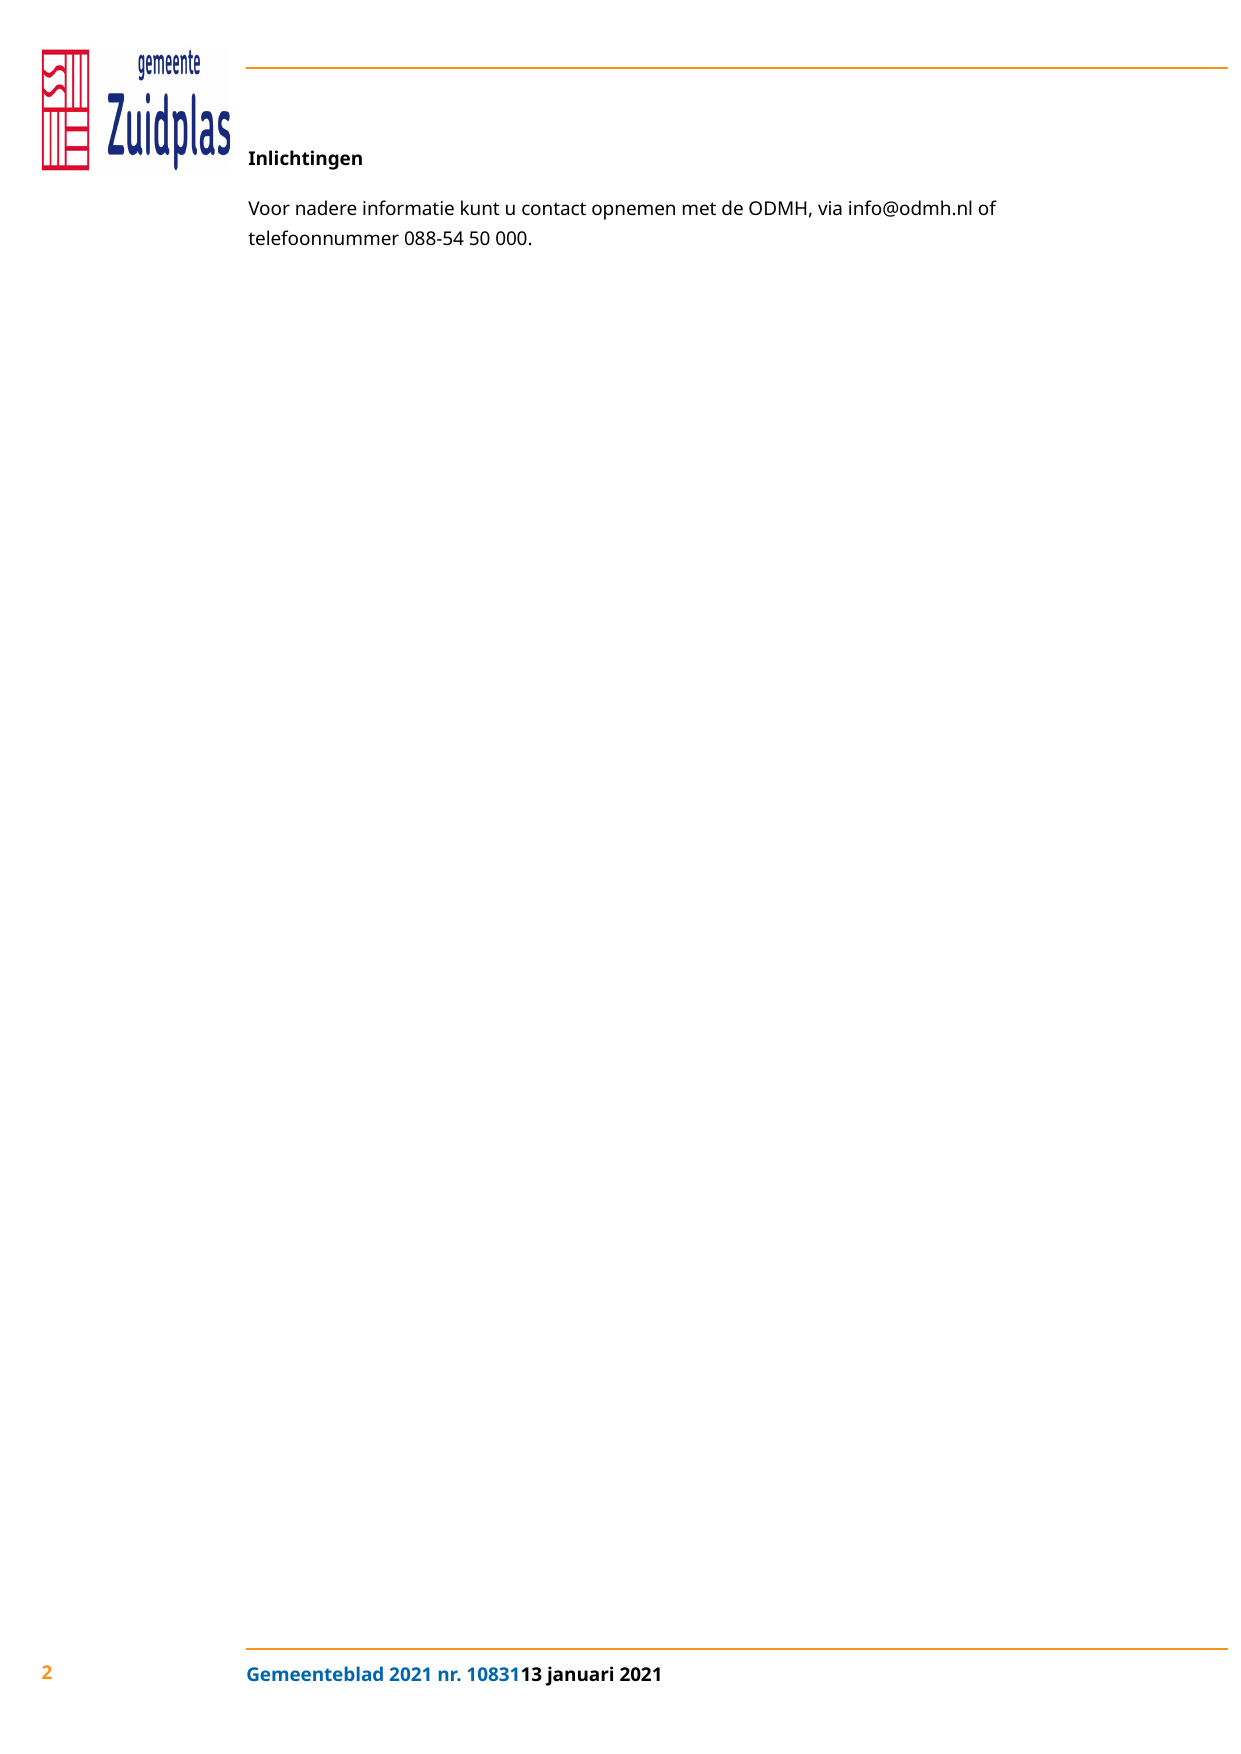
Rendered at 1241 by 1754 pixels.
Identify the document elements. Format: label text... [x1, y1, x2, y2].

picture [41, 47, 231, 172]
text Voor nadere informatie kunt u contact opnemen met de ODMH, via info@odmh.nl of telefoonnummer 088-54 50 000. [248, 196, 1152, 251]
text Inlichtingen [248, 145, 1152, 171]
